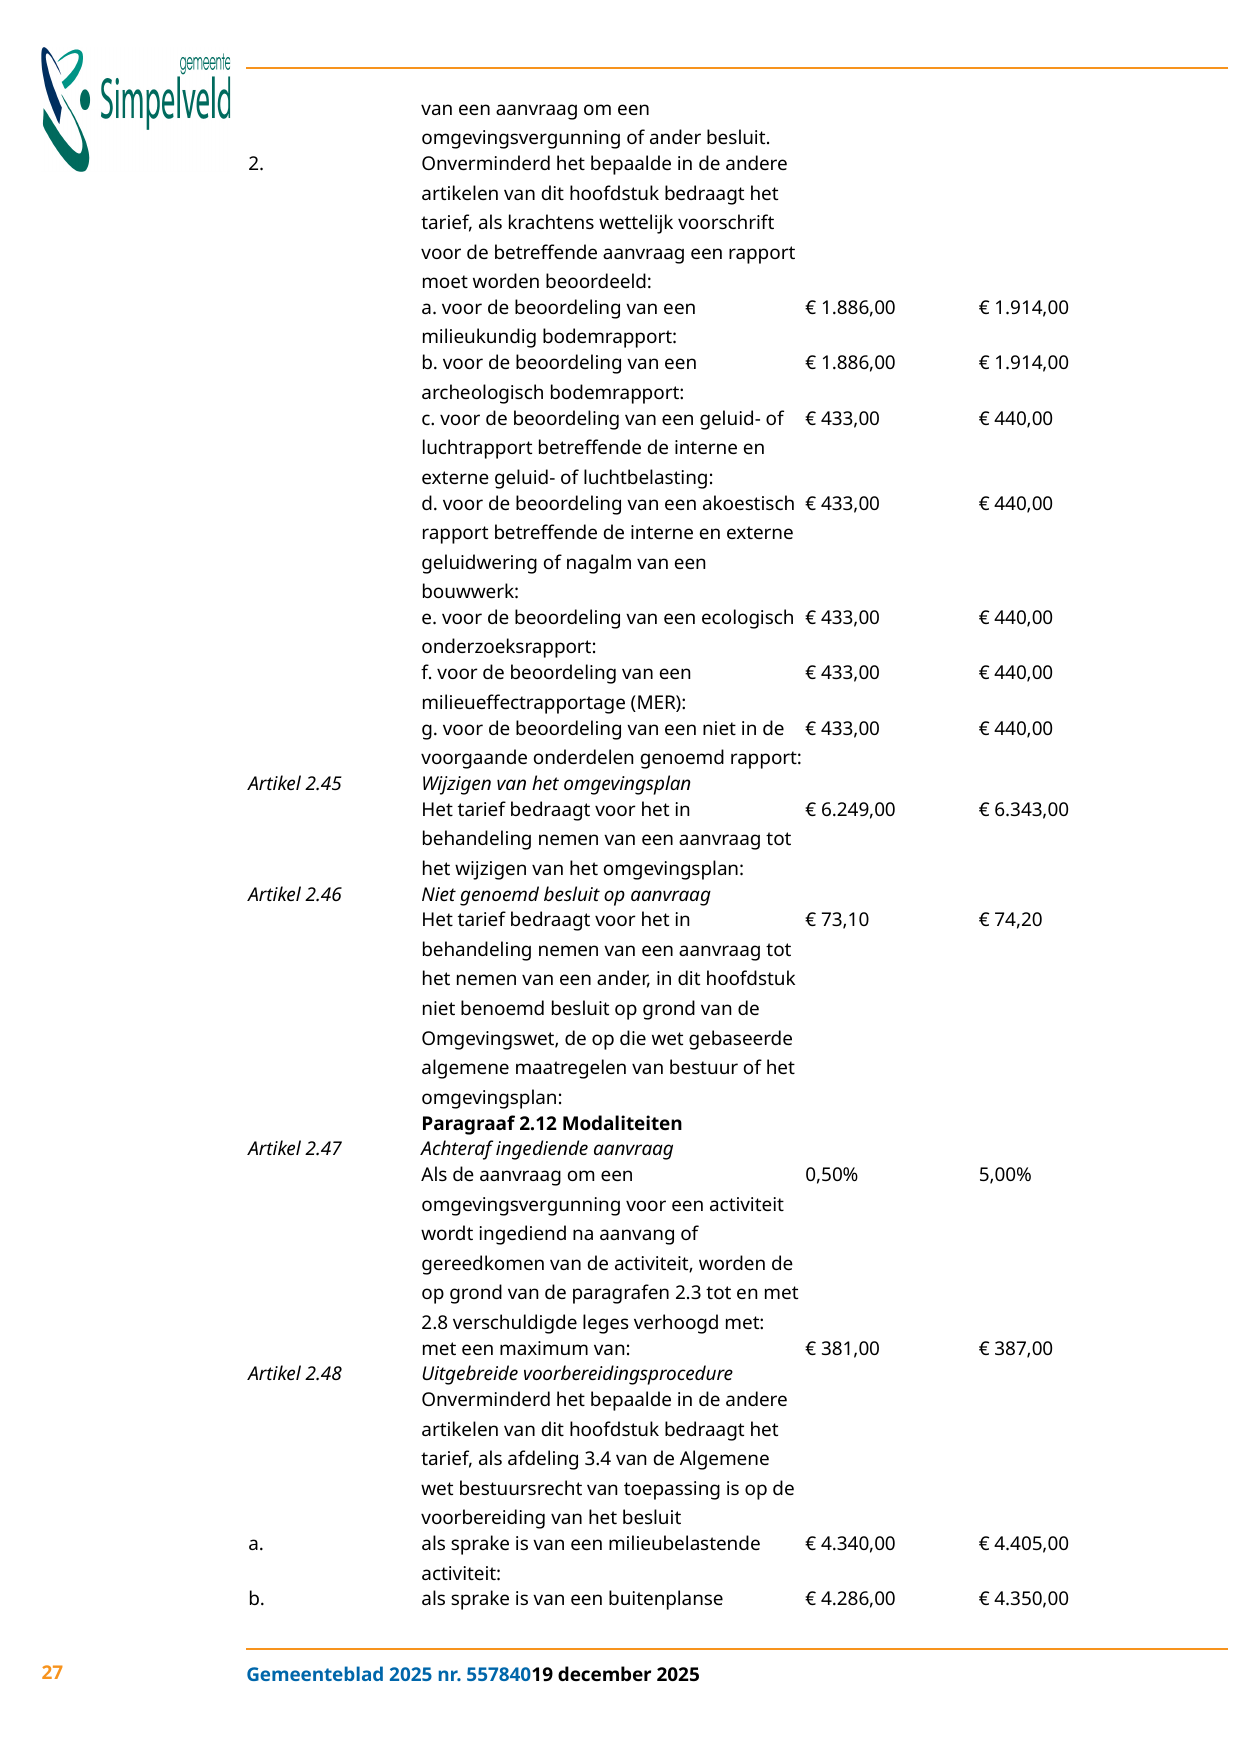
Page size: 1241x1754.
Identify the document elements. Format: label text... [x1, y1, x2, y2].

table_cell als sprake is van een buitenplanse [421, 1586, 805, 1611]
table_cell [805, 150, 978, 294]
table_cell van een aanvraag om een omgevingsvergunning of ander besluit. [421, 95, 805, 150]
table_cell [805, 770, 978, 796]
table_cell c. voor de beoordeling van een geluid- of luchtrapport betreffende de interne en externe geluid- of luchtbelasting: [421, 405, 805, 490]
table_cell Onverminderd het bepaalde in de andere artikelen van dit hoofdstuk bedraagt het tarief, als afdeling 3.4 van de Algemene wet bestuursrecht van toepassing is op de voorbereiding van het besluit [421, 1386, 805, 1530]
table_cell [979, 1110, 1152, 1135]
table_cell Paragraaf 2.12 Modaliteiten [421, 1110, 805, 1135]
table_cell als sprake is van een milieubelastende activiteit: [421, 1530, 805, 1586]
table_cell Artikel 2.45 [248, 770, 421, 796]
table_cell [248, 95, 421, 150]
table_cell Wijzigen van het omgevingsplan [421, 770, 805, 796]
table_cell Artikel 2.47 [248, 1135, 421, 1361]
table_cell € 1.914,00 [979, 350, 1152, 405]
table_cell [805, 1110, 978, 1135]
table_cell [248, 906, 421, 1110]
table_cell [248, 604, 421, 659]
table_cell € 433,00 [805, 604, 978, 659]
table_cell € 440,00 [979, 604, 1152, 659]
table_cell € 433,00 [805, 490, 978, 604]
table_cell b. [248, 1586, 421, 1611]
table_cell Artikel 2.48 [248, 1361, 421, 1386]
table_cell [805, 881, 978, 906]
table_cell € 440,00 [979, 660, 1152, 715]
table_cell € 74,20 [979, 906, 1152, 1110]
table_cell € 4.405,00 [979, 1530, 1152, 1586]
table_cell [979, 1135, 1152, 1161]
table_cell € 440,00 [979, 715, 1152, 770]
table_cell [805, 1135, 978, 1161]
table_cell € 1.886,00 [805, 350, 978, 405]
table_cell Uitgebreide voorbereidingsprocedure [421, 1361, 805, 1386]
table_cell [248, 405, 421, 490]
table_cell Achteraf ingediende aanvraag [421, 1135, 805, 1161]
table_cell [979, 770, 1152, 796]
table_cell Niet genoemd besluit op aanvraag [421, 881, 805, 906]
table_cell [979, 150, 1152, 294]
table_cell € 6.343,00 [979, 796, 1152, 881]
table_cell [805, 95, 978, 150]
table_cell Het tarief bedraagt voor het in behandeling nemen van een aanvraag tot het wijzigen van het omgevingsplan: [421, 796, 805, 881]
table_cell € 381,00 [805, 1335, 978, 1361]
table_cell [248, 796, 421, 881]
table_cell € 73,10 [805, 906, 978, 1110]
table_cell 2. [248, 150, 421, 294]
table_cell Het tarief bedraagt voor het in behandeling nemen van een aanvraag tot het nemen van een ander, in dit hoofdstuk niet benoemd besluit op grond van de Omgevingswet, de op die wet gebaseerde algemene maatregelen van bestuur of het omgevingsplan: [421, 906, 805, 1110]
table_cell Onverminderd het bepaalde in de andere artikelen van dit hoofdstuk bedraagt het tarief, als krachtens wettelijk voorschrift voor de betreffende aanvraag een rapport moet worden beoordeeld: [421, 150, 805, 294]
table_cell [248, 350, 421, 405]
table_cell € 440,00 [979, 405, 1152, 490]
table_cell Artikel 2.46 [248, 881, 421, 906]
table_cell [979, 1386, 1152, 1530]
table_cell met een maximum van: [421, 1335, 805, 1361]
table_cell [979, 95, 1152, 150]
table_cell a. [248, 1530, 421, 1586]
table_cell [805, 1386, 978, 1530]
table_cell [248, 294, 421, 349]
table_cell a. voor de beoordeling van een milieukundig bodemrapport: [421, 294, 805, 349]
table_cell 5,00% [979, 1161, 1152, 1335]
table_cell € 6.249,00 [805, 796, 978, 881]
table_cell [248, 660, 421, 715]
table_cell € 433,00 [805, 405, 978, 490]
table_cell [979, 1361, 1152, 1386]
table_cell d. voor de beoordeling van een akoestisch rapport betreffende de interne en externe geluidwering of nagalm van een bouwwerk: [421, 490, 805, 604]
table_cell € 1.914,00 [979, 294, 1152, 349]
table_cell [805, 1361, 978, 1386]
table_cell € 4.286,00 [805, 1586, 978, 1611]
table_cell € 4.350,00 [979, 1586, 1152, 1611]
table_cell € 387,00 [979, 1335, 1152, 1361]
table_cell f. voor de beoordeling van een milieueffectrapportage (MER): [421, 660, 805, 715]
table_cell [248, 1110, 421, 1135]
table_cell € 433,00 [805, 660, 978, 715]
table_cell [979, 881, 1152, 906]
table_cell Als de aanvraag om een omgevingsvergunning voor een activiteit wordt ingediend na aanvang of gereedkomen van de activiteit, worden de op grond van de paragrafen 2.3 tot en met 2.8 verschuldigde leges verhoogd met: [421, 1161, 805, 1335]
table_cell € 440,00 [979, 490, 1152, 604]
table_cell € 4.340,00 [805, 1530, 978, 1586]
table_cell € 1.886,00 [805, 294, 978, 349]
picture [41, 47, 231, 172]
table_cell 0,50% [805, 1161, 978, 1335]
table_cell e. voor de beoordeling van een ecologisch onderzoeksrapport: [421, 604, 805, 659]
table_cell [248, 490, 421, 604]
table_cell b. voor de beoordeling van een archeologisch bodemrapport: [421, 350, 805, 405]
table_cell [248, 1386, 421, 1530]
table_cell € 433,00 [805, 715, 978, 770]
table_cell [248, 715, 421, 770]
table_cell g. voor de beoordeling van een niet in de voorgaande onderdelen genoemd rapport: [421, 715, 805, 770]
